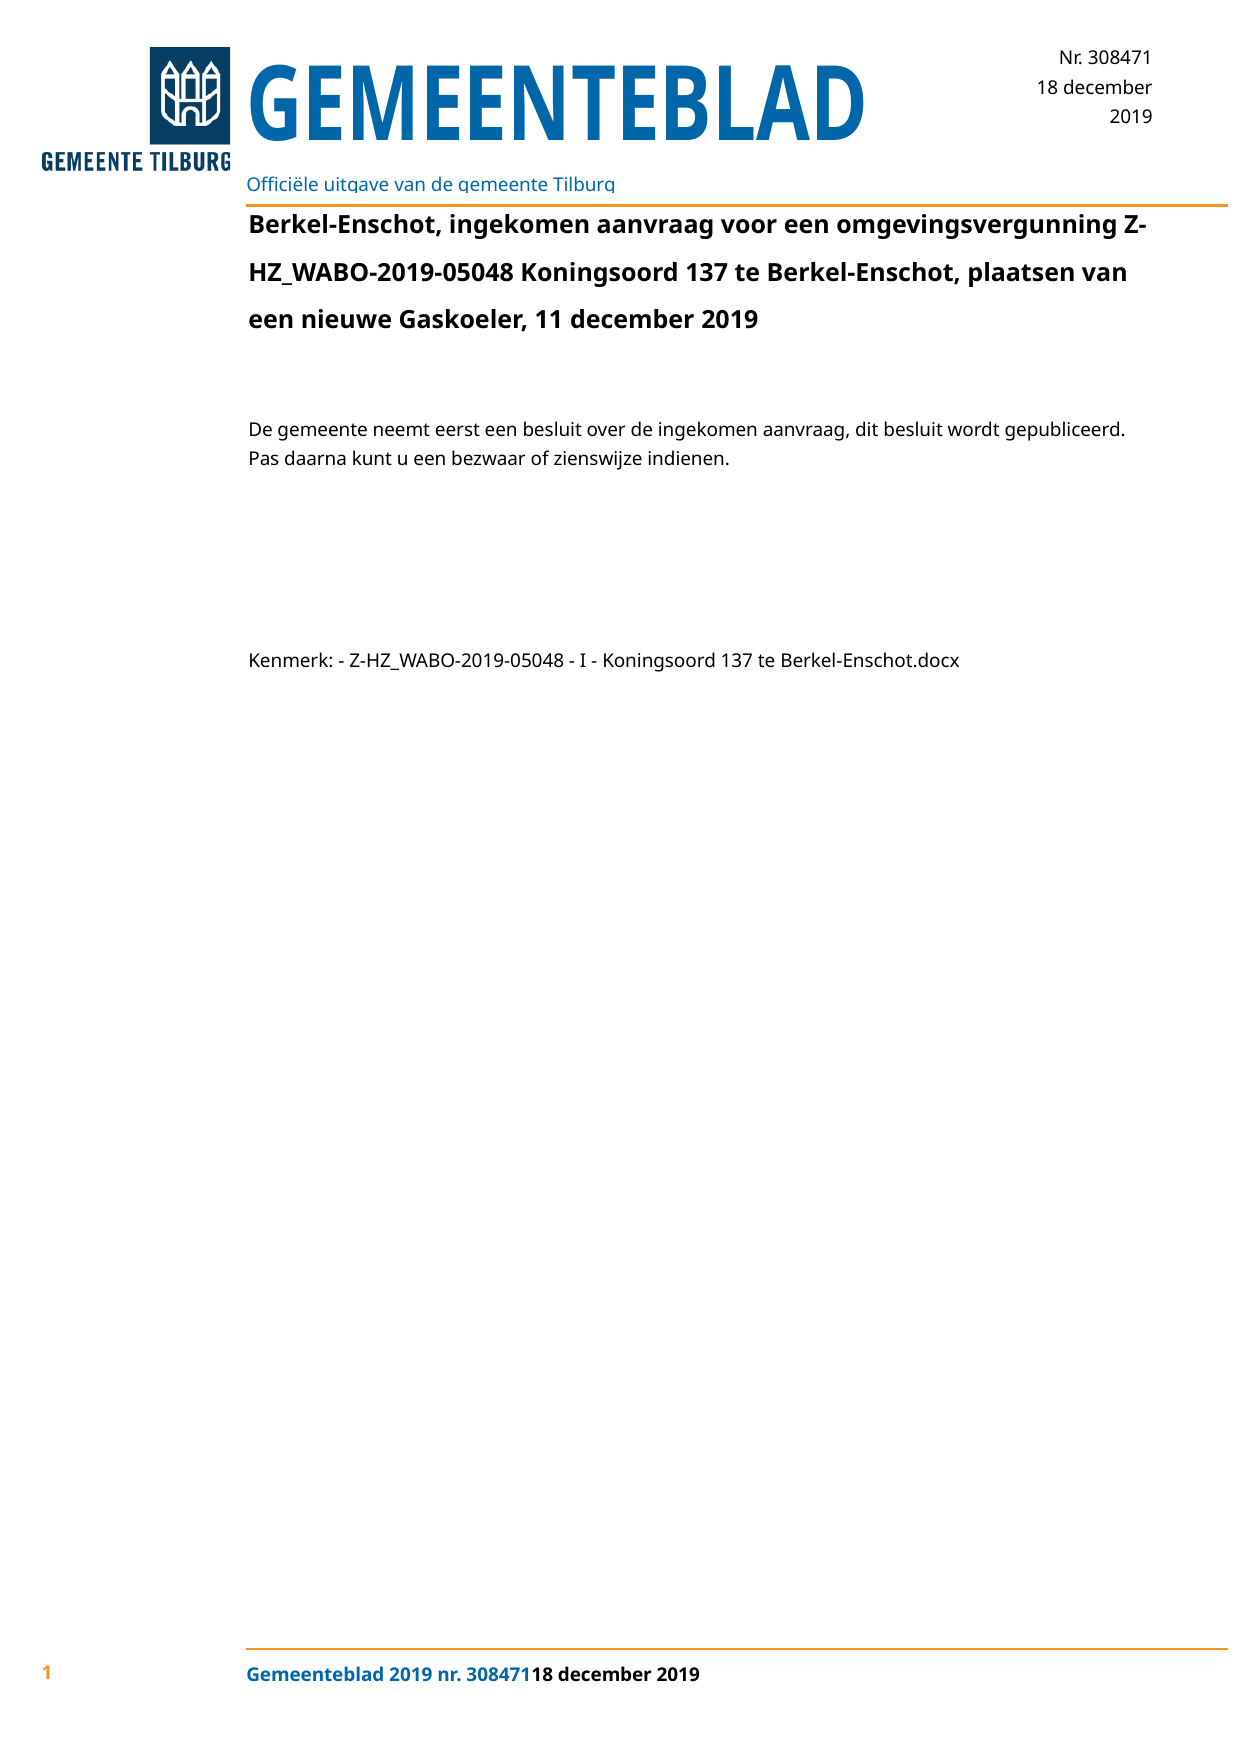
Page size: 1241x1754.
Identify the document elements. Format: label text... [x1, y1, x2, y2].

text Kenmerk: - Z-HZ_WABO-2019-05048 - I - Koningsoord 137 te Berkel-Enschot.docx [248, 647, 1152, 673]
text Berkel-Enschot, ingekomen aanvraag voor een omgevingsvergunning Z-HZ_WABO-2019-05048 Koningsoord 137 te Berkel-Enschot, plaatsen van een nieuwe Gaskoeler, 11 december 2019 [248, 207, 1152, 336]
text De gemeente neemt eerst een besluit over de ingekomen aanvraag, dit besluit wordt gepubliceerd. Pas daarna kunt u een bezwaar of zienswijze indienen. [248, 416, 1152, 471]
picture [41, 47, 231, 172]
